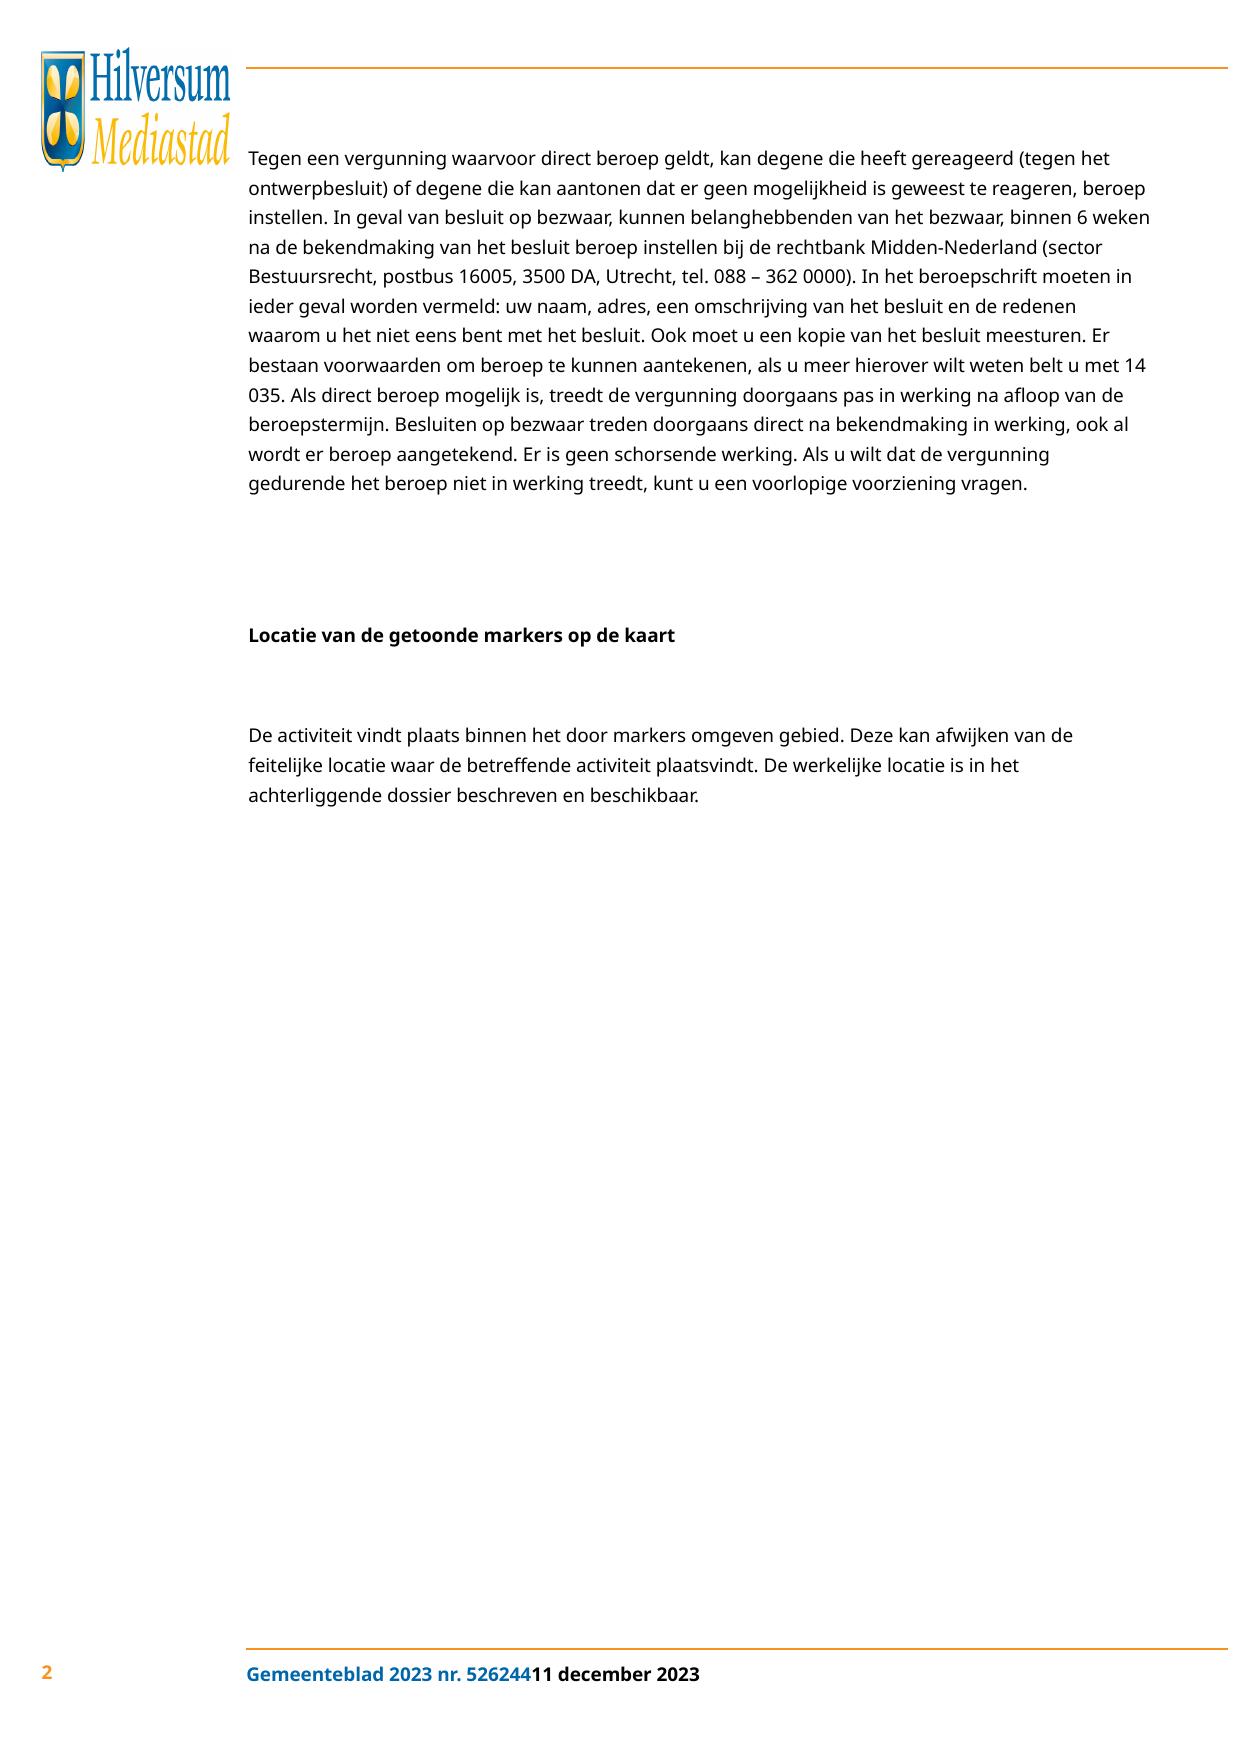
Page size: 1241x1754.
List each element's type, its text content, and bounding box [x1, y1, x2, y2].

text De activiteit vindt plaats binnen het door markers omgeven gebied. Deze kan afwijken van de feitelijke locatie waar de betreffende activiteit plaatsvindt. De werkelijke locatie is in het achterliggende dossier beschreven en beschikbaar. [248, 723, 1152, 808]
picture [41, 47, 231, 172]
text Tegen een vergunning waarvoor direct beroep geldt, kan degene die heeft gereageerd (tegen het ontwerpbesluit) of degene die kan aantonen dat er geen mogelijkheid is geweest te reageren, beroep instellen. In geval van besluit op bezwaar, kunnen belanghebbenden van het bezwaar, binnen 6 weken na de bekendmaking van het besluit beroep instellen bij de rechtbank Midden-Nederland (sector Bestuursrecht, postbus 16005, 3500 DA, Utrecht, tel. 088 – 362 0000). In het beroepschrift moeten in ieder geval worden vermeld: uw naam, adres, een omschrijving van het besluit en de redenen waarom u het niet eens bent met het besluit. Ook moet u een kopie van het besluit meesturen. Er bestaan voorwaarden om beroep te kunnen aantekenen, als u meer hierover wilt weten belt u met 14 035. Als direct beroep mogelijk is, treedt de vergunning doorgaans pas in werking na afloop van de beroepstermijn. Besluiten op bezwaar treden doorgaans direct na bekendmaking in werking, ook al wordt er beroep aangetekend. Er is geen schorsende werking. Als u wilt dat de vergunning gedurende het beroep niet in werking treedt, kunt u een voorlopige voorziening vragen. [248, 145, 1152, 496]
text Locatie van de getoonde markers op de kaart [248, 622, 1152, 648]
